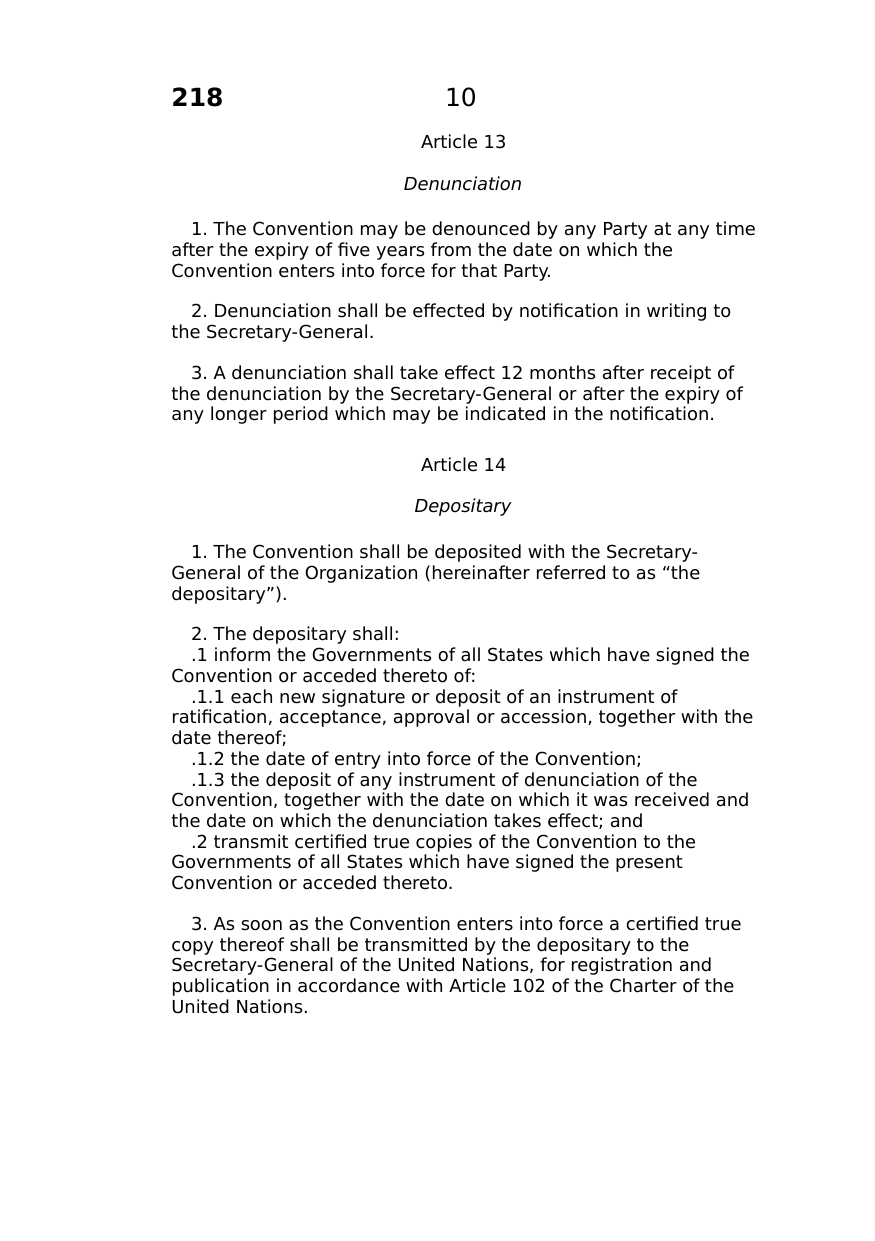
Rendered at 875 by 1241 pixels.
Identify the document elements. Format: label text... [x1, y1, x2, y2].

text 3. As soon as the Convention enters into force a certified true copy thereof shall be transmitted by the depositary to the Secretary-General of the United Nations, for registration and publication in accordance with Article 102 of the Charter of the United Nations. [171, 914, 756, 1017]
text .1.1 each new signature or deposit of an instrument of ratification, acceptance, approval or accession, together with the date thereof; [171, 686, 756, 749]
text .1.3 the deposit of any instrument of denunciation of the Convention, together with the date on which it was received and the date on which the denunciation takes effect; and [171, 769, 756, 832]
text 2. Denunciation shall be effected by notification in writing to the Secretary-General. [171, 301, 756, 343]
text 1. The Convention shall be deposited with the Secretary-General of the Organization (hereinafter referred to as “the depositary”). [171, 542, 756, 604]
text 1. The Convention may be denounced by any Party at any time after the expiry of five years from the date on which the Convention enters into force for that Party. [171, 219, 756, 281]
text 2. The depositary shall: [171, 624, 756, 645]
subtitle Article 14 Depositary [171, 455, 756, 517]
text 3. A denunciation shall take effect 12 months after receipt of the denunciation by the Secretary-General or after the expiry of any longer period which may be indicated in the notification. [171, 363, 756, 425]
text .2 transmit certified true copies of the Convention to the Governments of all States which have signed the present Convention or acceded thereto. [171, 832, 756, 894]
subtitle Article 13 Denunciation [171, 132, 756, 194]
text .1.2 the date of entry into force of the Convention; [171, 749, 756, 769]
text .1 inform the Governments of all States which have signed the Convention or acceded thereto of: [171, 645, 756, 686]
